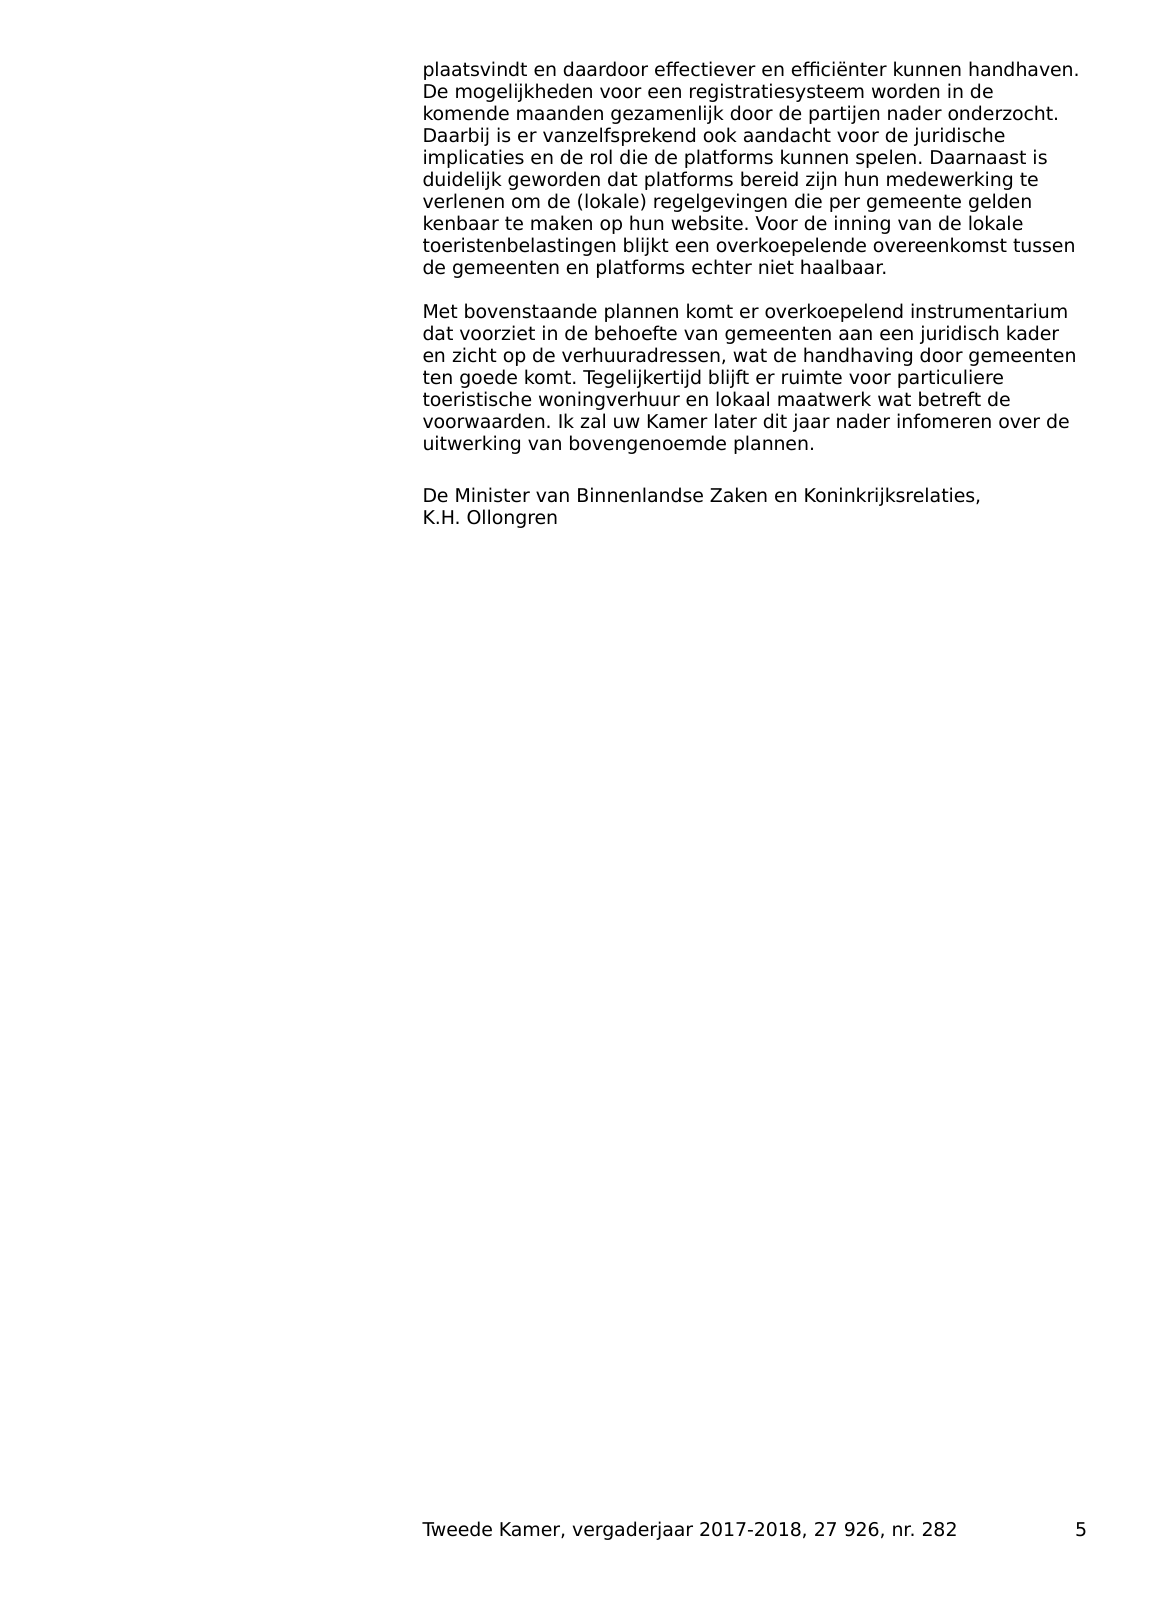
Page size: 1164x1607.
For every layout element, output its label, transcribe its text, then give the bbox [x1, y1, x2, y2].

text Met bovenstaande plannen komt er overkoepelend instrumentarium dat voorziet in de behoefte van gemeenten aan een juridisch kader en zicht op de verhuuradressen, wat de handhaving door gemeenten ten goede komt. Tegelijkertijd blijft er ruimte voor particuliere toeristische woningverhuur en lokaal maatwerk wat betreft de voorwaarden. Ik zal uw Kamer later dit jaar nader infomeren over de uitwerking van bovengenoemde plannen. [422, 301, 1087, 455]
text plaatsvindt en daardoor effectiever en efficiënter kunnen handhaven. De mogelijkheden voor een registratiesysteem worden in de komende maanden gezamenlijk door de partijen nader onderzocht. Daarbij is er vanzelfsprekend ook aandacht voor de juridische implicaties en de rol die de platforms kunnen spelen. Daarnaast is duidelijk geworden dat platforms bereid zijn hun medewerking te verlenen om de (lokale) regelgevingen die per gemeente gelden kenbaar te maken op hun website. Voor de inning van de lokale toeristenbelastingen blijkt een overkoepelende overeenkomst tussen de gemeenten en platforms echter niet haalbaar. [422, 59, 1087, 279]
text De Minister van Binnenlandse Zaken en Koninkrijksrelaties, K.H. Ollongren [422, 485, 1087, 529]
